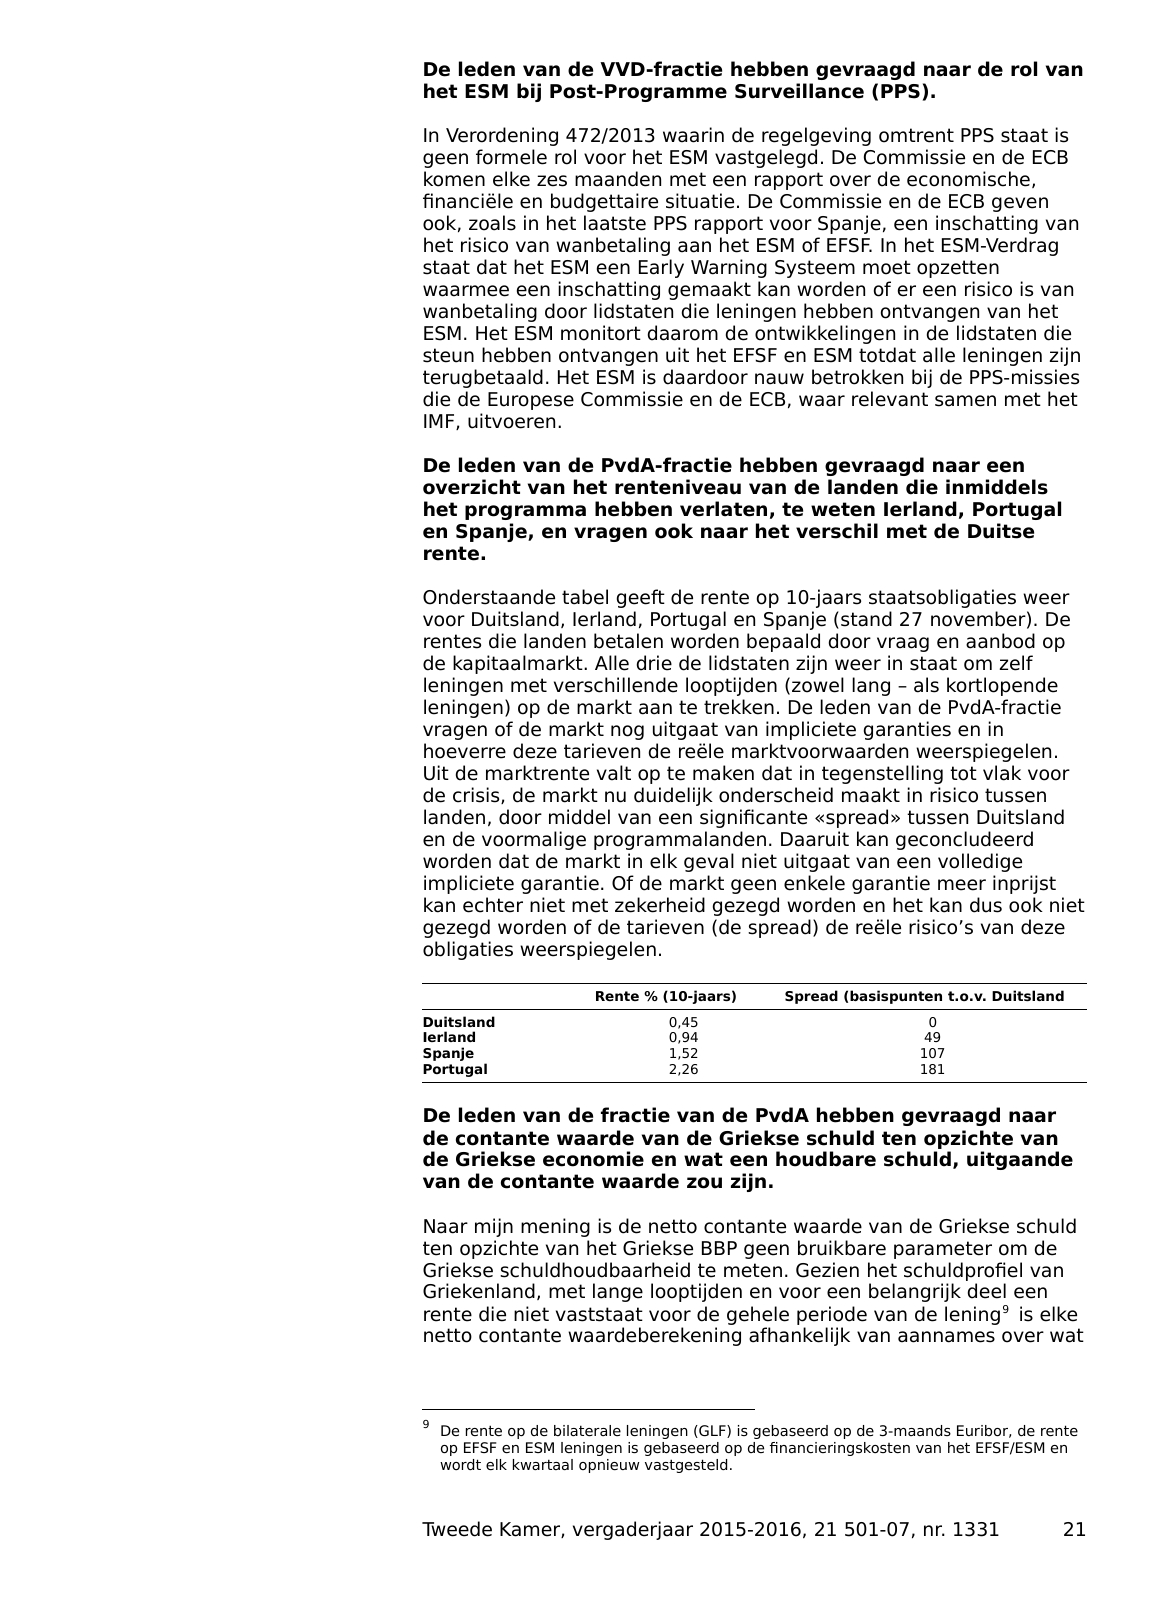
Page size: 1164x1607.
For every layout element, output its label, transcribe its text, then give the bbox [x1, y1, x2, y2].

table_cell 0,45 [589, 1010, 778, 1030]
table_cell Duitsland [422, 1010, 589, 1030]
table_cell 181 [778, 1062, 1087, 1082]
text De leden van de PvdA-fractie hebben gevraagd naar een overzicht van het renteniveau van de landen die inmiddels het programma hebben verlaten, te weten Ierland, Portugal en Spanje, en vragen ook naar het verschil met de Duitse rente. [422, 455, 1087, 565]
table_cell 1,52 [589, 1046, 778, 1062]
table_header [422, 984, 589, 1009]
text De rente op de bilaterale leningen (GLF) is gebaseerd op de 3-maands Euribor, de rente op EFSF en ESM leningen is gebaseerd op de financieringskosten van het EFSF/ESM en wordt elk kwartaal opnieuw vastgesteld. [422, 1418, 1087, 1474]
table_cell 49 [778, 1030, 1087, 1046]
table_header Rente % (10-jaars) [589, 984, 778, 1009]
table_cell Portugal [422, 1062, 589, 1082]
table_header Spread (basispunten t.o.v. Duitsland [778, 984, 1087, 1009]
table_cell 0,94 [589, 1030, 778, 1046]
text De leden van de VVD-fractie hebben gevraagd naar de rol van het ESM bij Post-Programme Surveillance (PPS). [422, 59, 1087, 103]
table_cell 2,26 [589, 1062, 778, 1082]
text In Verordening 472/2013 waarin de regelgeving omtrent PPS staat is geen formele rol voor het ESM vastgelegd. De Commissie en de ECB komen elke zes maanden met een rapport over de economische, financiële en budgettaire situatie. De Commissie en de ECB geven ook, zoals in het laatste PPS rapport voor Spanje, een inschatting van het risico van wanbetaling aan het ESM of EFSF. In het ESM-Verdrag staat dat het ESM een Early Warning Systeem moet opzetten waarmee een inschatting gemaakt kan worden of er een risico is van wanbetaling door lidstaten die leningen hebben ontvangen van het ESM. Het ESM monitort daarom de ontwikkelingen in de lidstaten die steun hebben ontvangen uit het EFSF en ESM totdat alle leningen zijn terugbetaald. Het ESM is daardoor nauw betrokken bij de PPS-missies die de Europese Commissie en de ECB, waar relevant samen met het IMF, uitvoeren. [422, 125, 1087, 433]
table_cell Spanje [422, 1046, 589, 1062]
text Onderstaande tabel geeft de rente op 10-jaars staatsobligaties weer voor Duitsland, Ierland, Portugal en Spanje (stand 27 november). De rentes die landen betalen worden bepaald door vraag en aanbod op de kapitaalmarkt. Alle drie de lidstaten zijn weer in staat om zelf leningen met verschillende looptijden (zowel lang – als kortlopende leningen) op de markt aan te trekken. De leden van de PvdA-fractie vragen of de markt nog uitgaat van impliciete garanties en in hoeverre deze tarieven de reële marktvoorwaarden weerspiegelen. Uit de marktrente valt op te maken dat in tegenstelling tot vlak voor de crisis, de markt nu duidelijk onderscheid maakt in risico tussen landen, door middel van een significante «spread» tussen Duitsland en de voormalige programmalanden. Daaruit kan geconcludeerd worden dat de markt in elk geval niet uitgaat van een volledige impliciete garantie. Of de markt geen enkele garantie meer inprijst kan echter niet met zekerheid gezegd worden en het kan dus ook niet gezegd worden of de tarieven (de spread) de reële risico’s van deze obligaties weerspiegelen. [422, 587, 1087, 961]
table_cell 107 [778, 1046, 1087, 1062]
table_cell Ierland [422, 1030, 589, 1046]
table_cell 0 [778, 1010, 1087, 1030]
text De leden van de fractie van de PvdA hebben gevraagd naar de contante waarde van de Griekse schuld ten opzichte van de Griekse economie en wat een houdbare schuld, uitgaande van de contante waarde zou zijn. [422, 1105, 1087, 1193]
text Naar mijn mening is de netto contante waarde van de Griekse schuld ten opzichte van het Griekse BBP geen bruikbare parameter om de Griekse schuldhoudbaarheid te meten. Gezien het schuldprofiel van Griekenland, met lange looptijden en voor een belangrijk deel een rente die niet vaststaat voor de gehele periode van de lening is elke netto contante waardeberekening afhankelijk van aannames over wat [422, 1216, 1087, 1347]
